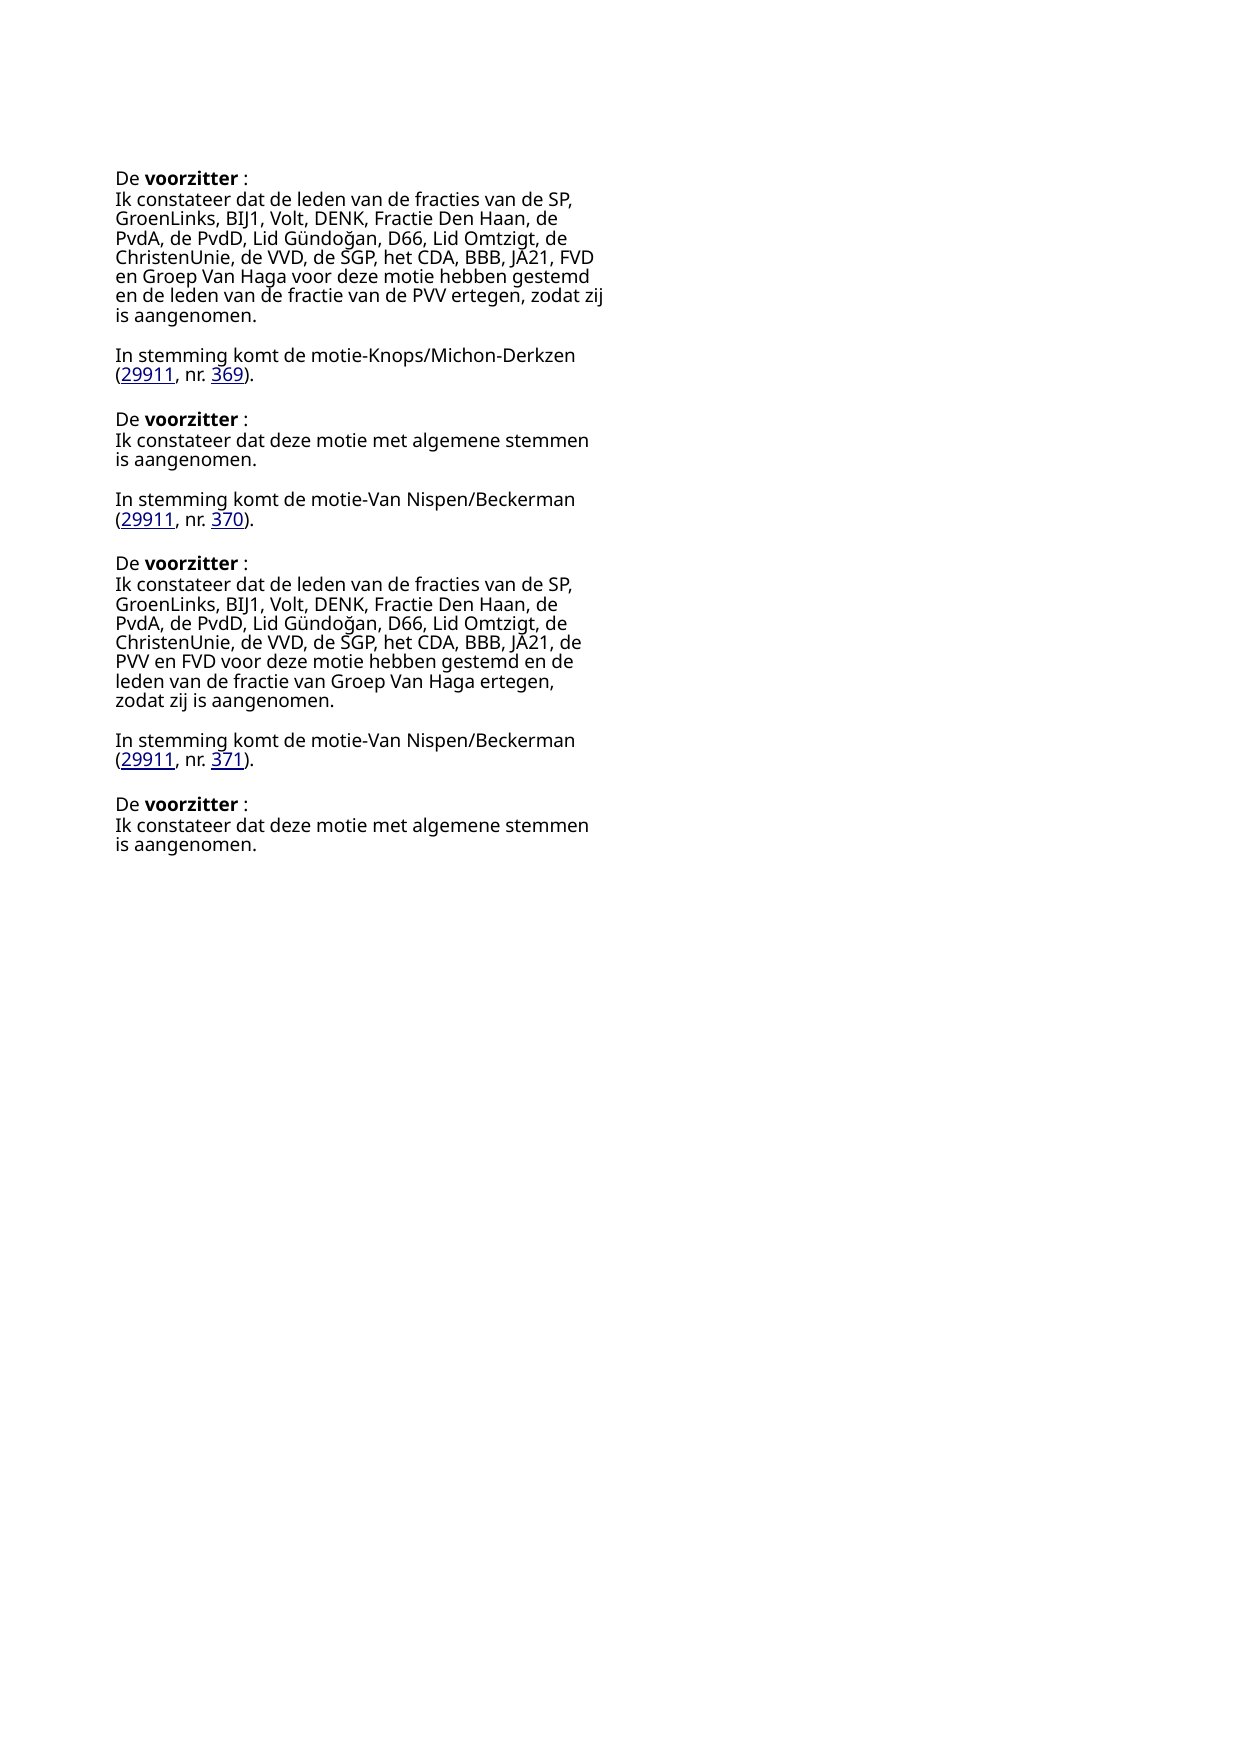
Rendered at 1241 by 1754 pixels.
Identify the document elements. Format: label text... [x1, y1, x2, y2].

text Ik constateer dat deze motie met algemene stemmen is aangenomen. [115, 432, 605, 470]
text De voorzitter : [115, 551, 605, 576]
text Ik constateer dat deze motie met algemene stemmen is aangenomen. [115, 817, 605, 856]
text De voorzitter : [115, 791, 605, 817]
text In stemming komt de motie-Van Nispen/Beckerman (29911, nr. 371). [115, 732, 605, 771]
text Ik constateer dat de leden van de fracties van de SP, GroenLinks, BIJ1, Volt, DENK, Fractie Den Haan, de PvdA, de PvdD, Lid Gündoğan, D66, Lid Omtzigt, de ChristenUnie, de VVD, de SGP, het CDA, BBB, JA21, de PVV en FVD voor deze motie hebben gestemd en de leden van de fractie van Groep Van Haga ertegen, zodat zij is aangenomen. [115, 576, 605, 711]
text In stemming komt de motie-Van Nispen/Beckerman (29911, nr. 370). [115, 491, 605, 530]
text In stemming komt de motie-Knops/Michon-Derkzen (29911, nr. 369). [115, 347, 605, 385]
text De voorzitter : [115, 165, 605, 191]
text Ik constateer dat de leden van de fracties van de SP, GroenLinks, BIJ1, Volt, DENK, Fractie Den Haan, de PvdA, de PvdD, Lid Gündoğan, D66, Lid Omtzigt, de ChristenUnie, de VVD, de SGP, het CDA, BBB, JA21, FVD en Groep Van Haga voor deze motie hebben gestemd en de leden van de fractie van de PVV ertegen, zodat zij is aangenomen. [115, 191, 605, 326]
text De voorzitter : [115, 406, 605, 432]
